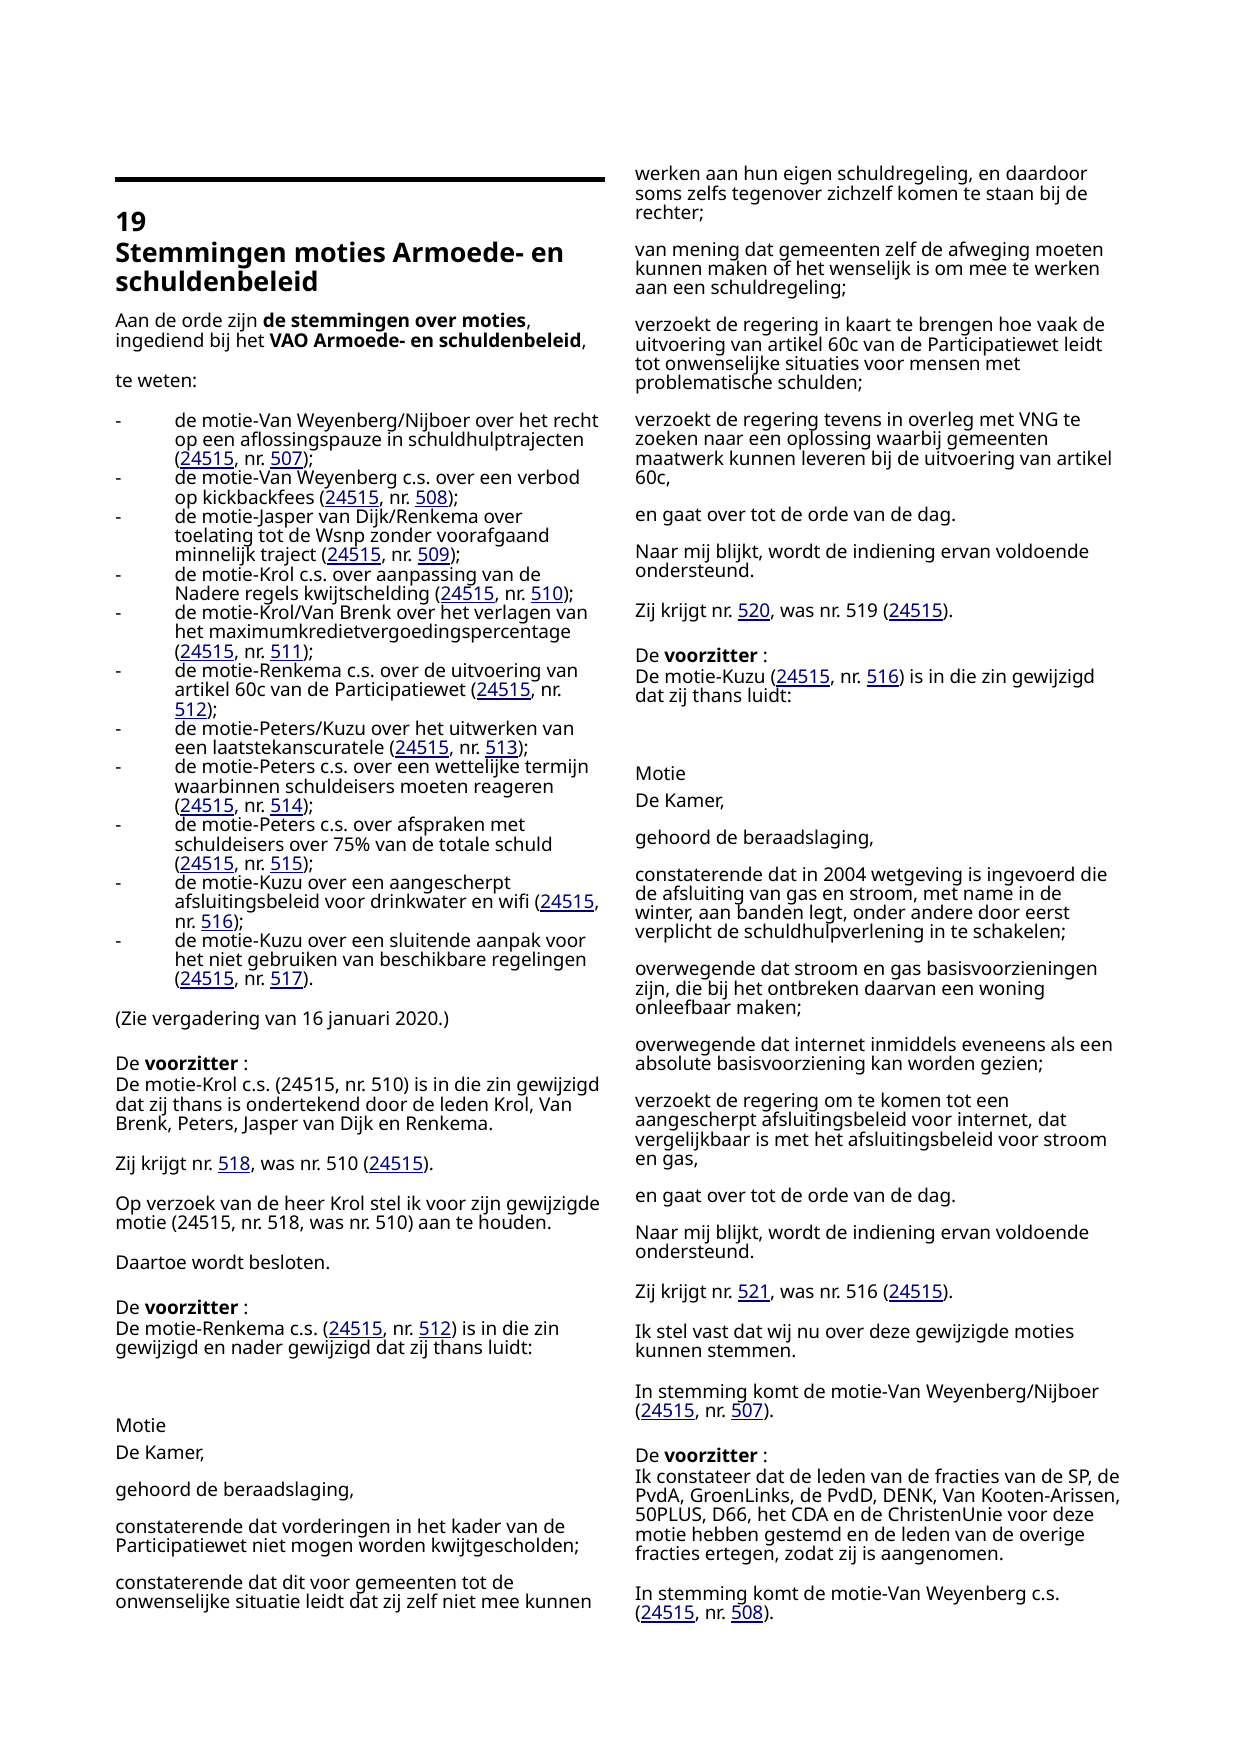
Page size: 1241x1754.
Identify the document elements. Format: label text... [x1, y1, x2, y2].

list de motie-Van Weyenberg/Nijboer over het recht op een aflossingspauze in schuldhulptrajecten (24515, nr. 507); [115, 412, 605, 469]
text overwegende dat stroom en gas basisvoorzieningen zijn, die bij het ontbreken daarvan een woning onleefbaar maken; [635, 960, 1125, 1018]
text constaterende dat dit voor gemeenten tot de onwenselijke situatie leidt dat zij zelf niet mee kunnen [115, 1574, 605, 1612]
text werken aan hun eigen schuldregeling, en daardoor soms zelfs tegenover zichzelf komen te staan bij de rechter; [635, 165, 1125, 223]
text Daartoe wordt besloten. [115, 1254, 605, 1273]
list de motie-Jasper van Dijk/Renkema over toelating tot de Wsnp zonder voorafgaand minnelijk traject (24515, nr. 509); [115, 508, 605, 566]
text constaterende dat vorderingen in het kader van de Participatiewet niet mogen worden kwijtgescholden; [115, 1518, 605, 1556]
text De motie-Kuzu (24515, nr. 516) is in die zin gewijzigd dat zij thans luidt: [635, 668, 1125, 707]
text constaterende dat in 2004 wetgeving is ingevoerd die de afsluiting van gas en stroom, met name in de winter, aan banden legt, onder andere door eerst verplicht de schuldhulpverlening in te schakelen; [635, 866, 1125, 943]
list de motie-Peters c.s. over afspraken met schuldeisers over 75% van de totale schuld (24515, nr. 515); [115, 816, 605, 874]
list de motie-Van Weyenberg c.s. over een verbod op kickbackfees (24515, nr. 508); [115, 469, 605, 508]
text overwegende dat internet inmiddels eveneens als een absolute basisvoorziening kan worden gezien; [635, 1036, 1125, 1074]
text Naar mij blijkt, wordt de indiening ervan voldoende ondersteund. [635, 1224, 1125, 1262]
text Motie [635, 760, 1125, 786]
text De motie-Krol c.s. (24515, nr. 510) is in die zin gewijzigd dat zij thans is ondertekend door de leden Krol, Van Brenk, Peters, Jasper van Dijk en Renkema. [115, 1076, 605, 1134]
text (Zie vergadering van 16 januari 2020.) [115, 1010, 605, 1030]
text Aan de orde zijn de stemmingen over moties, ingediend bij het VAO Armoede- en schuldenbeleid, [115, 312, 605, 351]
text Zij krijgt nr. 520, was nr. 519 (24515). [635, 602, 1125, 621]
list de motie-Peters c.s. over een wettelijke termijn waarbinnen schuldeisers moeten reageren (24515, nr. 514); [115, 758, 605, 816]
text verzoekt de regering om te komen tot een aangescherpt afsluitingsbeleid voor internet, dat vergelijkbaar is met het afsluitingsbeleid voor stroom en gas, [635, 1092, 1125, 1169]
text De voorzitter : [635, 642, 1125, 668]
text Op verzoek van de heer Krol stel ik voor zijn gewijzigde motie (24515, nr. 518, was nr. 510) aan te houden. [115, 1195, 605, 1233]
text en gaat over tot de orde van de dag. [635, 506, 1125, 525]
text 19 [115, 203, 605, 239]
text Ik stel vast dat wij nu over deze gewijzigde moties kunnen stemmen. [635, 1323, 1125, 1362]
text De voorzitter : [635, 1442, 1125, 1468]
list de motie-Krol c.s. over aanpassing van de Nadere regels kwijtschelding (24515, nr. 510); [115, 566, 605, 604]
text gehoord de beraadslaging, [635, 829, 1125, 848]
text De Kamer, [635, 792, 1125, 811]
text verzoekt de regering in kaart te brengen hoe vaak de uitvoering van artikel 60c van de Participatiewet leidt tot onwenselijke situaties voor mensen met problematische schulden; [635, 316, 1125, 393]
text gehoord de beraadslaging, [115, 1481, 605, 1500]
text Naar mij blijkt, wordt de indiening ervan voldoende ondersteund. [635, 543, 1125, 581]
text van mening dat gemeenten zelf de afweging moeten kunnen maken of het wenselijk is om mee te werken aan een schuldregeling; [635, 241, 1125, 299]
list de motie-Peters/Kuzu over het uitwerken van een laatstekanscuratele (24515, nr. 513); [115, 720, 605, 758]
text verzoekt de regering tevens in overleg met VNG te zoeken naar een oplossing waarbij gemeenten maatwerk kunnen leveren bij de uitvoering van artikel 60c, [635, 411, 1125, 488]
text Stemmingen moties Armoede- en schuldenbeleid [115, 239, 605, 312]
text De motie-Renkema c.s. (24515, nr. 512) is in die zin gewijzigd en nader gewijzigd dat zij thans luidt: [115, 1320, 605, 1358]
text Ik constateer dat de leden van de fracties van de SP, de PvdA, GroenLinks, de PvdD, DENK, Van Kooten-Arissen, 50PLUS, D66, het CDA en de ChristenUnie voor deze motie hebben gestemd en de leden van de overige fracties ertegen, zodat zij is aangenomen. [635, 1468, 1125, 1564]
text De Kamer, [115, 1444, 605, 1463]
text De voorzitter : [115, 1051, 605, 1076]
list de motie-Krol/Van Brenk over het verlagen van het maximumkredietvergoedingspercentage (24515, nr. 511); [115, 604, 605, 662]
text De voorzitter : [115, 1294, 605, 1320]
list de motie-Kuzu over een sluitende aanpak voor het niet gebruiken van beschikbare regelingen (24515, nr. 517). [115, 932, 605, 990]
text Motie [115, 1412, 605, 1438]
text In stemming komt de motie-Van Weyenberg c.s. (24515, nr. 508). [635, 1585, 1125, 1623]
list de motie-Kuzu over een aangescherpt afsluitingsbeleid voor drinkwater en wifi (24515, nr. 516); [115, 874, 605, 932]
text en gaat over tot de orde van de dag. [635, 1187, 1125, 1206]
list de motie-Renkema c.s. over de uitvoering van artikel 60c van de Participatiewet (24515, nr. 512); [115, 662, 605, 720]
text In stemming komt de motie-Van Weyenberg/Nijboer (24515, nr. 507). [635, 1383, 1125, 1421]
text Zij krijgt nr. 518, was nr. 510 (24515). [115, 1155, 605, 1174]
text Zij krijgt nr. 521, was nr. 516 (24515). [635, 1283, 1125, 1302]
text te weten: [115, 372, 605, 391]
